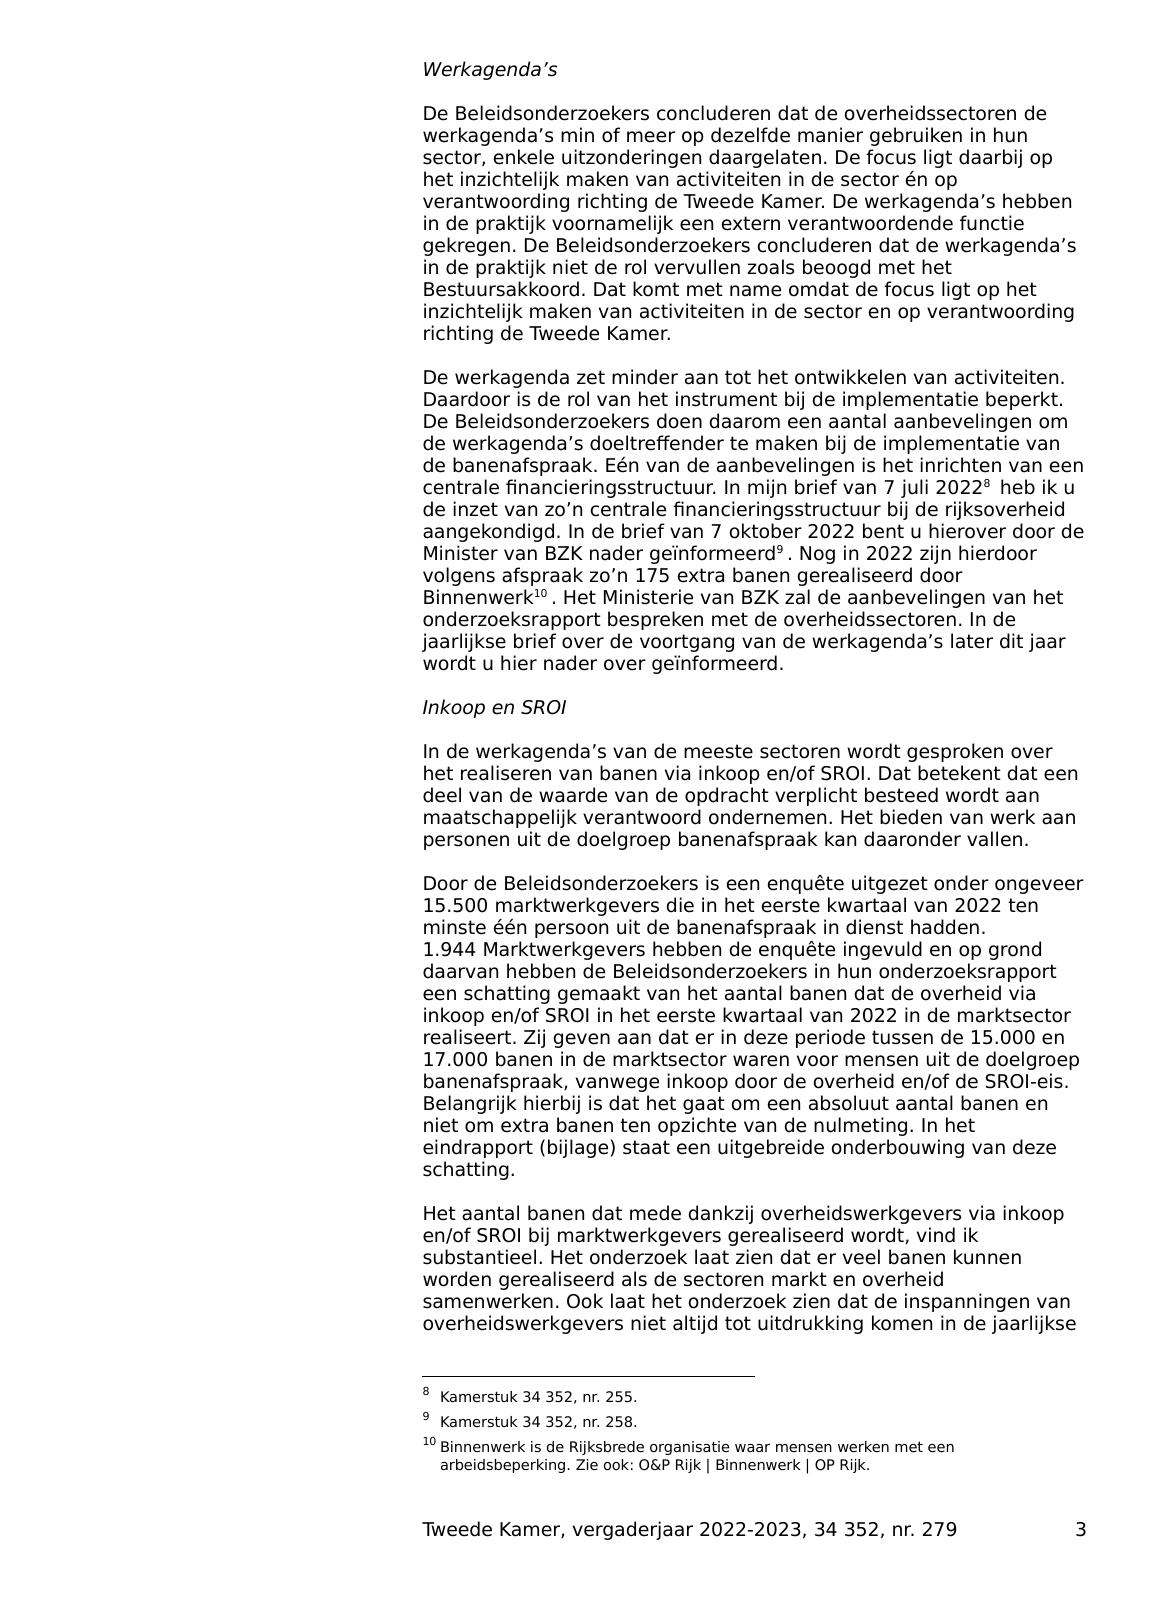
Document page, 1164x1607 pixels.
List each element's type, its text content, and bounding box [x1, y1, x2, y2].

text In de werkagenda’s van de meeste sectoren wordt gesproken over het realiseren van banen via inkoop en/of SROI. Dat betekent dat een deel van de waarde van de opdracht verplicht besteed wordt aan maatschappelijk verantwoord ondernemen. Het bieden van werk aan personen uit de doelgroep banenafspraak kan daaronder vallen. [422, 741, 1087, 851]
text De werkagenda zet minder aan tot het ontwikkelen van activiteiten. Daardoor is de rol van het instrument bij de implementatie beperkt. De Beleidsonderzoekers doen daarom een aantal aanbevelingen om de werkagenda’s doeltreffender te maken bij de implementatie van de banenafspraak. Eén van de aanbevelingen is het inrichten van een centrale financieringsstructuur. In mijn brief van 7 juli 2022 heb ik u de inzet van zo’n centrale financieringsstructuur bij de rijksoverheid aangekondigd. In de brief van 7 oktober 2022 bent u hierover door de Minister van BZK nader geïnformeerd. Nog in 2022 zijn hierdoor volgens afspraak zo’n 175 extra banen gerealiseerd door Binnenwerk. Het Ministerie van BZK zal de aanbevelingen van het onderzoeksrapport bespreken met de overheidssectoren. In de jaarlijkse brief over de voortgang van de werkagenda’s later dit jaar wordt u hier nader over geïnformeerd. [422, 367, 1087, 675]
text Door de Beleidsonderzoekers is een enquête uitgezet onder ongeveer 15.500 marktwerkgevers die in het eerste kwartaal van 2022 ten minste één persoon uit de banenafspraak in dienst hadden. 1.944 Marktwerkgevers hebben de enquête ingevuld en op grond daarvan hebben de Beleidsonderzoekers in hun onderzoeksrapport een schatting gemaakt van het aantal banen dat de overheid via inkoop en/of SROI in het eerste kwartaal van 2022 in de marktsector realiseert. Zij geven aan dat er in deze periode tussen de 15.000 en 17.000 banen in de marktsector waren voor mensen uit de doelgroep banenafspraak, vanwege inkoop door de overheid en/of de SROI-eis. Belangrijk hierbij is dat het gaat om een absoluut aantal banen en niet om extra banen ten opzichte van de nulmeting. In het eindrapport (bijlage) staat een uitgebreide onderbouwing van deze schatting. [422, 873, 1087, 1181]
text Het aantal banen dat mede dankzij overheidswerkgevers via inkoop en/of SROI bij marktwerkgevers gerealiseerd wordt, vind ik substantieel. Het onderzoek laat zien dat er veel banen kunnen worden gerealiseerd als de sectoren markt en overheid samenwerken. Ook laat het onderzoek zien dat de inspanningen van overheidswerkgevers niet altijd tot uitdrukking komen in de jaarlijkse [422, 1203, 1087, 1335]
subtitle Inkoop en SROI [422, 697, 1087, 719]
text Kamerstuk 34 352, nr. 258. [422, 1410, 1087, 1432]
text Kamerstuk 34 352, nr. 255. [422, 1385, 1087, 1407]
subtitle Werkagenda’s [422, 59, 1087, 81]
text Binnenwerk is de Rijksbrede organisatie waar mensen werken met een arbeidsbeperking. Zie ook: O&P Rijk | Binnenwerk | OP Rijk. [422, 1435, 1087, 1474]
text De Beleidsonderzoekers concluderen dat de overheidssectoren de werkagenda’s min of meer op dezelfde manier gebruiken in hun sector, enkele uitzonderingen daargelaten. De focus ligt daarbij op het inzichtelijk maken van activiteiten in de sector én op verantwoording richting de Tweede Kamer. De werkagenda’s hebben in de praktijk voornamelijk een extern verantwoordende functie gekregen. De Beleidsonderzoekers concluderen dat de werkagenda’s in de praktijk niet de rol vervullen zoals beoogd met het Bestuursakkoord. Dat komt met name omdat de focus ligt op het inzichtelijk maken van activiteiten in de sector en op verantwoording richting de Tweede Kamer. [422, 103, 1087, 345]
